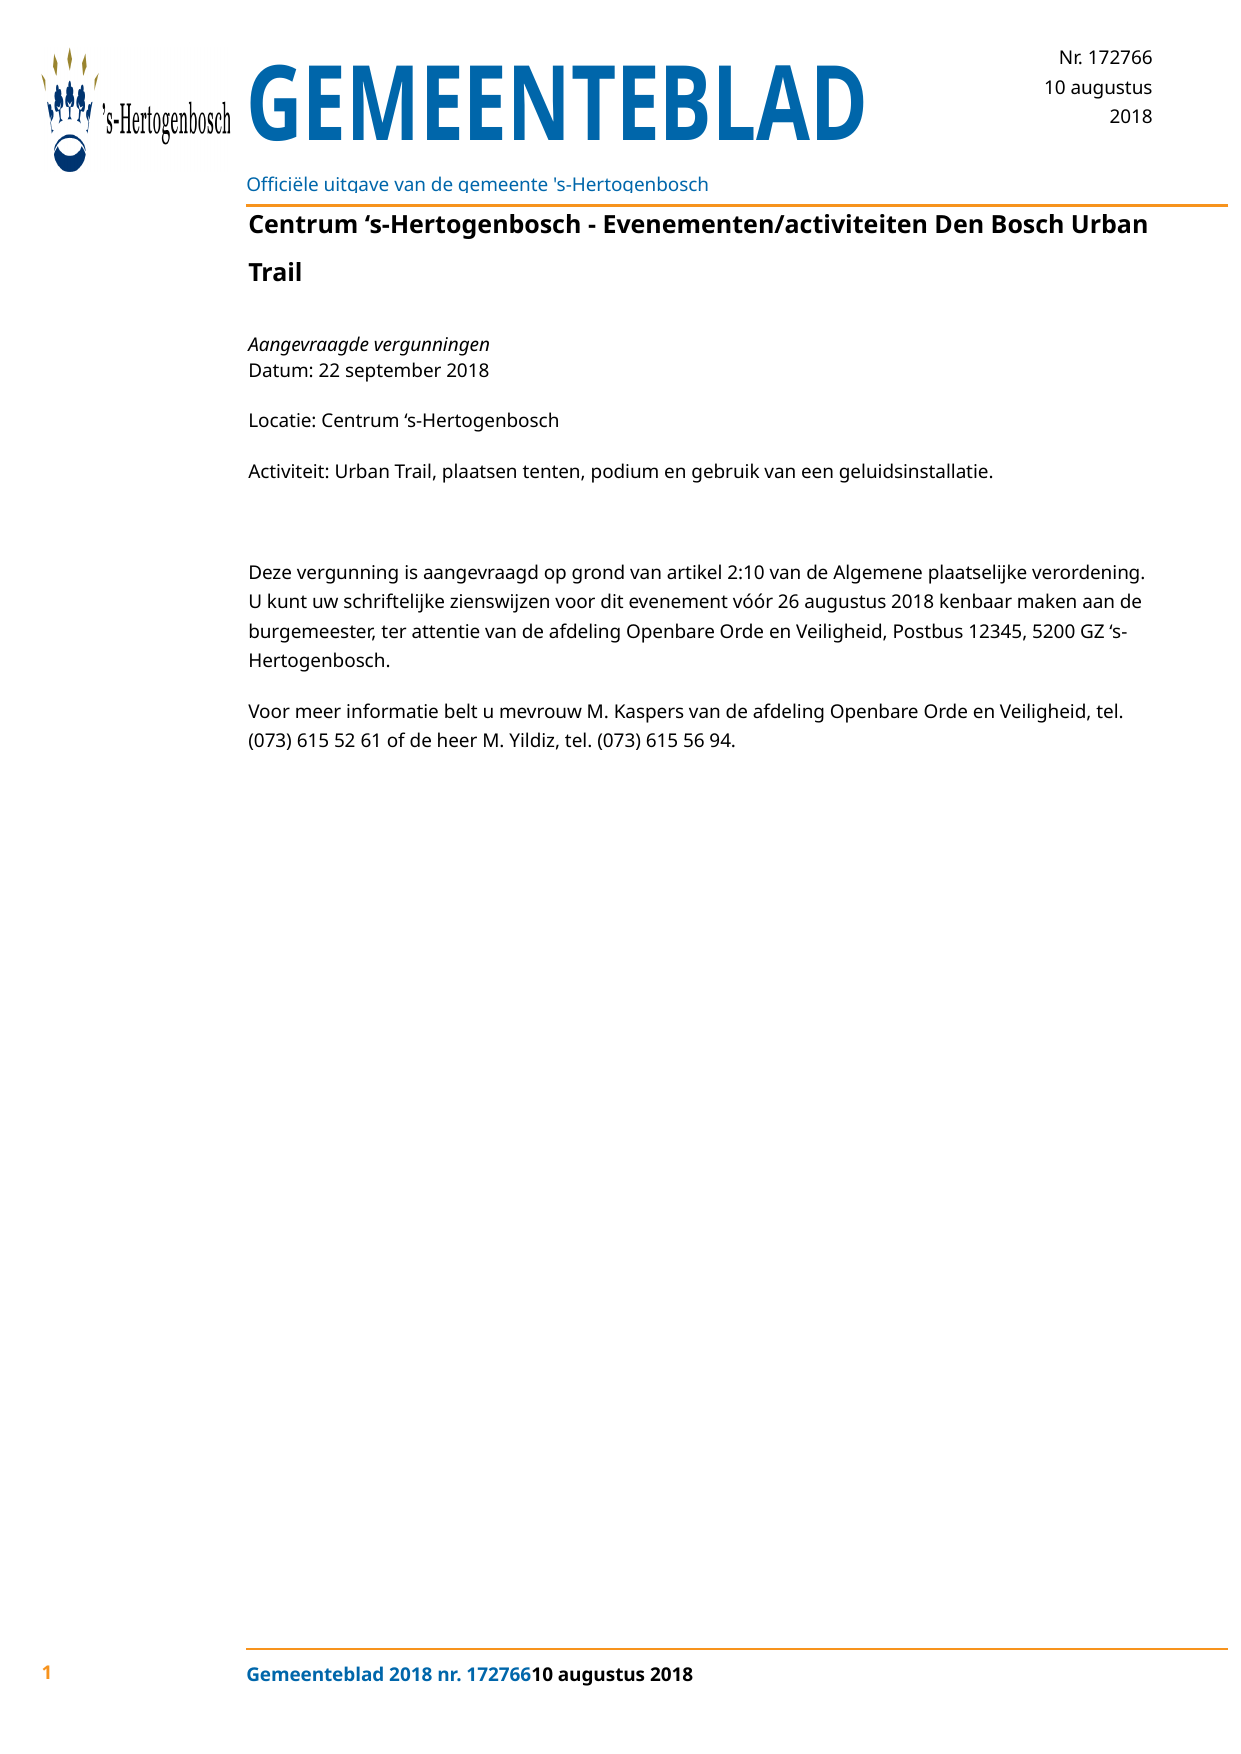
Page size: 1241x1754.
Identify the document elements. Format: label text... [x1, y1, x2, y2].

picture [41, 47, 231, 172]
text Deze vergunning is aangevraagd op grond van artikel 2:10 van de Algemene plaatselijke verordening. U kunt uw schriftelijke zienswijzen voor dit evenement vóór 26 augustus 2018 kenbaar maken aan de burgemeester, ter attentie van de afdeling Openbare Orde en Veiligheid, Postbus 12345, 5200 GZ ‘s-Hertogenbosch. [248, 559, 1152, 673]
text Datum: 22 september 2018 [248, 357, 1152, 383]
text Locatie: Centrum ‘s-Hertogenbosch [248, 408, 1152, 433]
text Aangevraagde vergunningen [248, 331, 1152, 357]
text Activiteit: Urban Trail, plaatsen tenten, podium en gebruik van een geluidsinstallatie. [248, 458, 1152, 484]
text Voor meer informatie belt u mevrouw M. Kaspers van de afdeling Openbare Orde en Veiligheid, tel. (073) 615 52 61 of de heer M. Yildiz, tel. (073) 615 56 94. [248, 698, 1152, 753]
text Centrum ‘s-Hertogenbosch - Evenementen/activiteiten Den Bosch Urban Trail [248, 207, 1152, 288]
